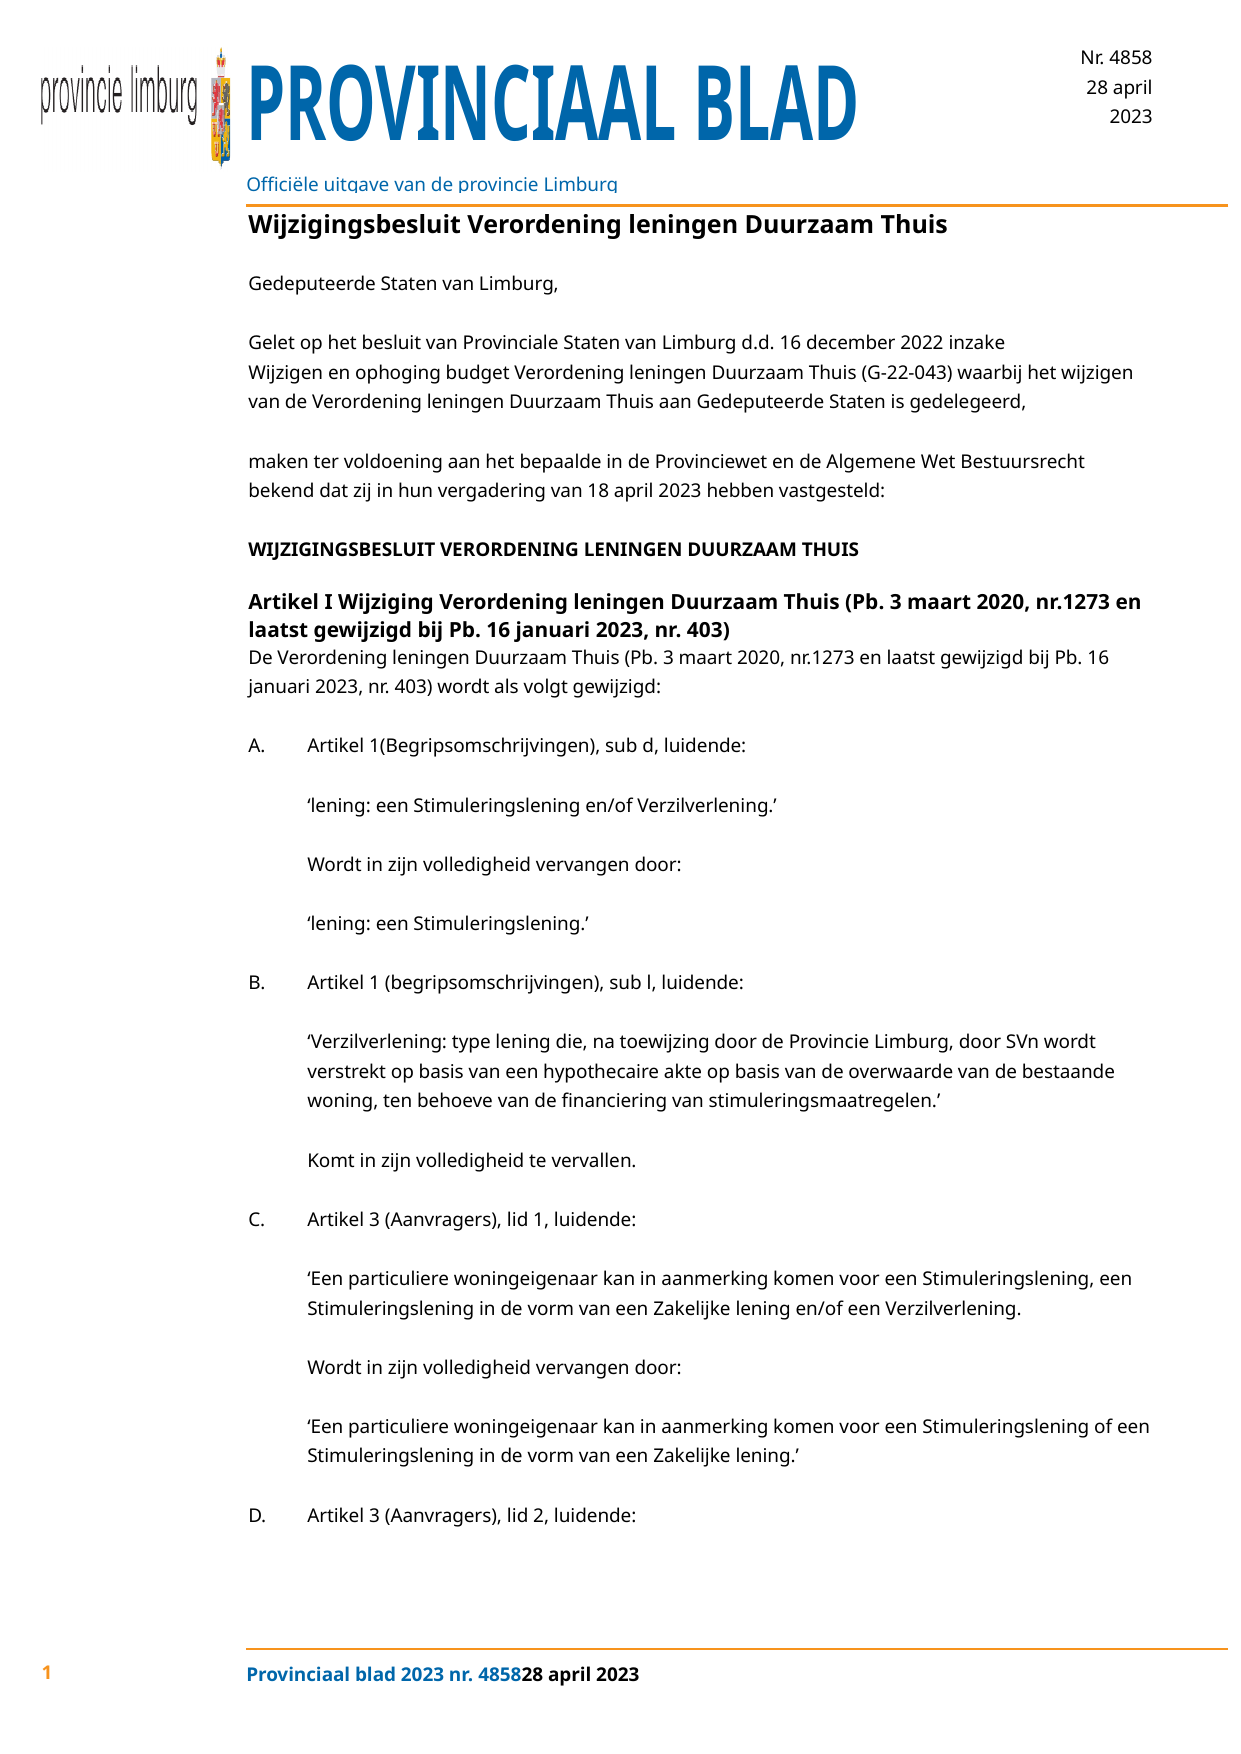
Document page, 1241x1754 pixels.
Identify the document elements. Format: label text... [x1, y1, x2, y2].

list Artikel 3 (Aanvragers), lid 1, luidende: [248, 1206, 1152, 1232]
list ‘lening: een Stimuleringslening.’ [248, 910, 1152, 936]
list Artikel 3 (Aanvragers), lid 2, luidende: [248, 1502, 1152, 1527]
list ‘lening: een Stimuleringslening en/of Verzilverlening.’ [248, 792, 1152, 817]
list Komt in zijn volledigheid te vervallen. [248, 1147, 1152, 1172]
text De Verordening leningen Duurzaam Thuis (Pb. 3 maart 2020, nr.1273 en laatst gewijzigd bij Pb. 16 januari 2023, nr. 403) wordt als volgt gewijzigd: [248, 644, 1152, 699]
text Gelet op het besluit van Provinciale Staten van Limburg d.d. 16 december 2022 inzake [248, 329, 1152, 355]
text Gedeputeerde Staten van Limburg, [248, 270, 1152, 296]
text WIJZIGINGSBESLUIT VERORDENING LENINGEN DUURZAAM THUIS [248, 537, 1152, 562]
list ‘Een particuliere woningeigenaar kan in aanmerking komen voor een Stimuleringslening, een Stimuleringslening in de vorm van een Zakelijke lening en/of een Verzilverlening. [248, 1265, 1152, 1320]
list Artikel 1(Begripsomschrijvingen), sub d, luidende: [248, 733, 1152, 758]
list Artikel 1 (begripsomschrijvingen), sub l, luidende: [248, 969, 1152, 995]
text maken ter voldoening aan het bepaalde in de Provinciewet en de Algemene Wet Bestuursrecht bekend dat zij in hun vergadering van 18 april 2023 hebben vastgesteld: [248, 448, 1152, 503]
picture [41, 47, 231, 172]
list Wordt in zijn volledigheid vervangen door: [248, 1354, 1152, 1379]
list Wordt in zijn volledigheid vervangen door: [248, 851, 1152, 877]
list ‘Een particuliere woningeigenaar kan in aanmerking komen voor een Stimuleringslening of een Stimuleringslening in de vorm van een Zakelijke lening.’ [248, 1413, 1152, 1468]
list ‘Verzilverlening: type lening die, na toewijzing door de Provincie Limburg, door SVn wordt verstrekt op basis van een hypothecaire akte op basis van de overwaarde van de bestaande woning, ten behoeve van de financiering van stimuleringsmaatregelen.’ [248, 1028, 1152, 1113]
text Wijzigingsbesluit Verordening leningen Duurzaam Thuis [248, 207, 1152, 241]
text Artikel I Wijziging Verordening leningen Duurzaam Thuis (Pb. 3 maart 2020, nr.1273 en laatst gewijzigd bij Pb. 16 januari 2023, nr. 403) [248, 587, 1152, 644]
text Wijzigen en ophoging budget Verordening leningen Duurzaam Thuis (G-22-043) waarbij het wijzigen van de Verordening leningen Duurzaam Thuis aan Gedeputeerde Staten is gedelegeerd, [248, 359, 1152, 414]
